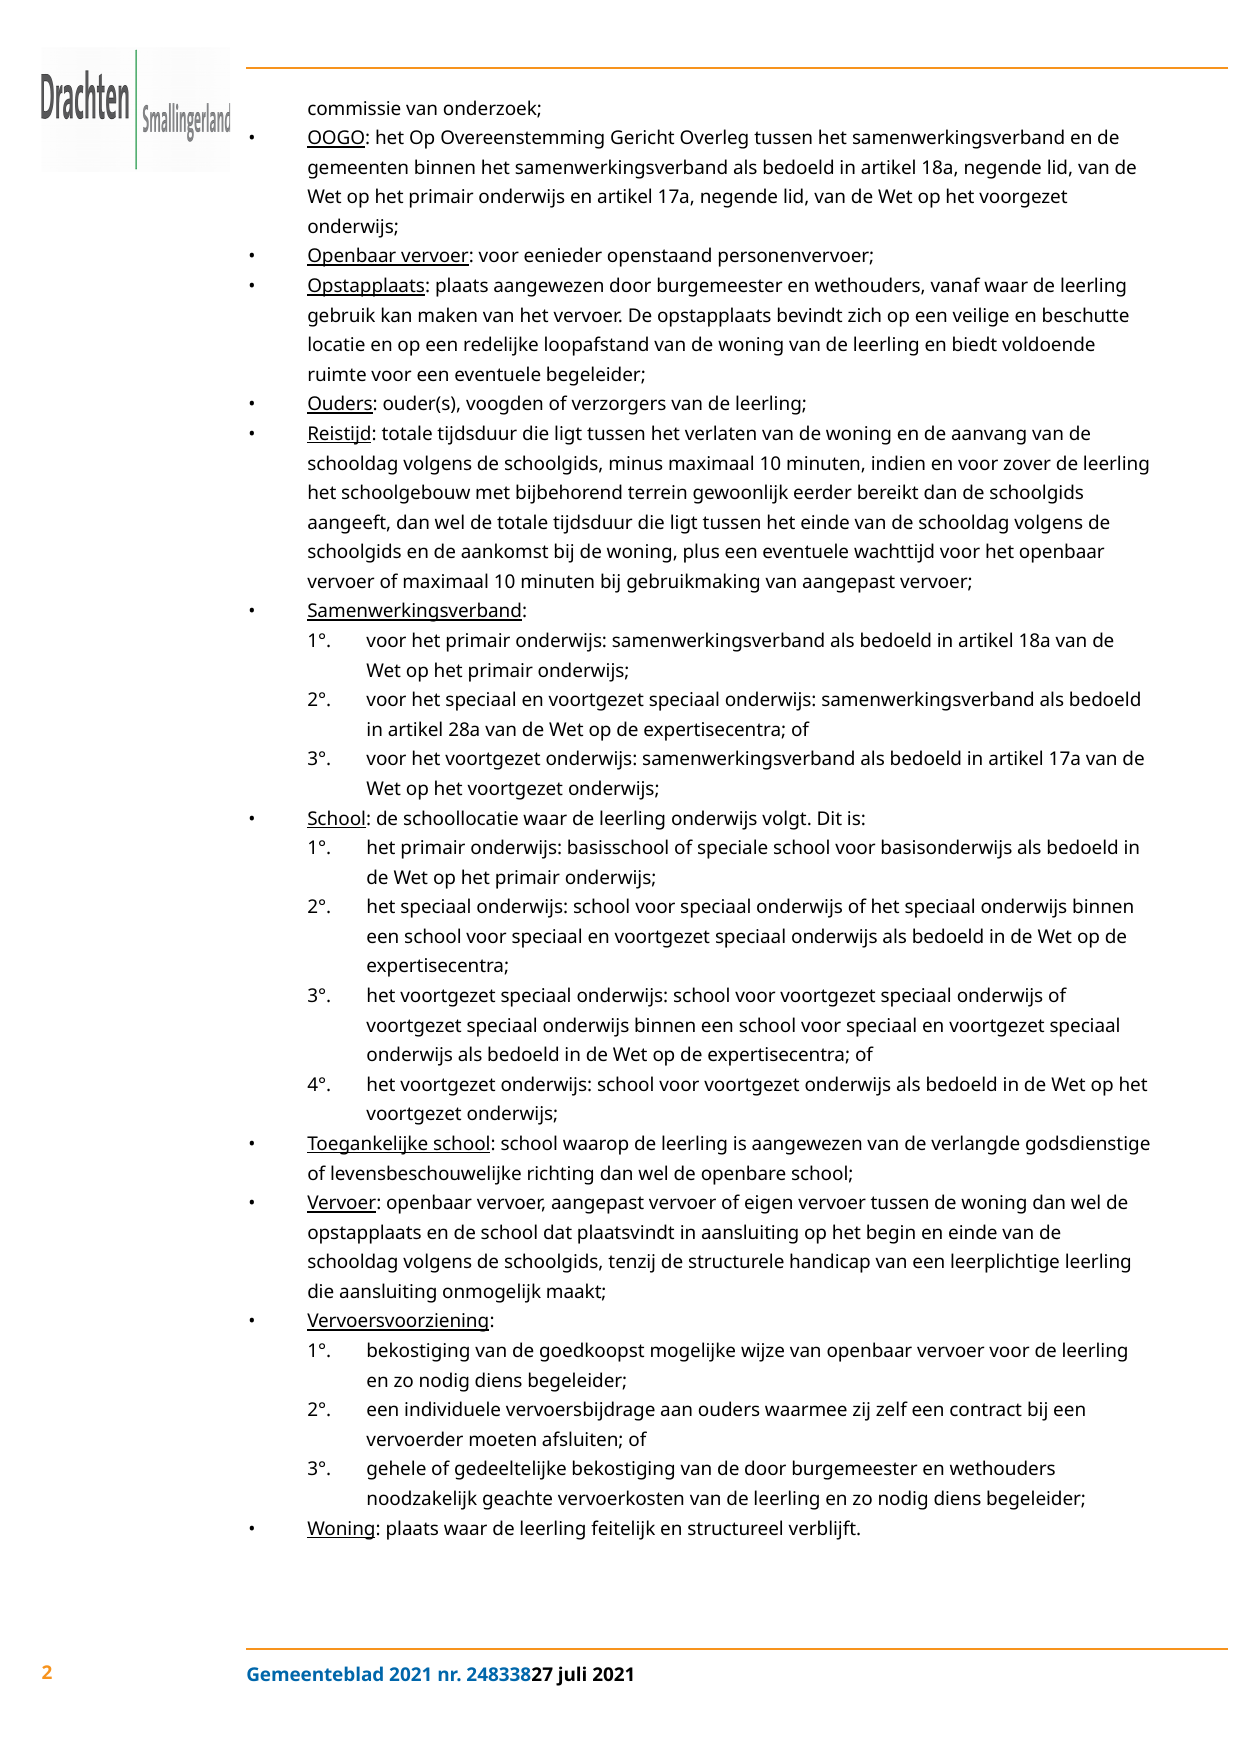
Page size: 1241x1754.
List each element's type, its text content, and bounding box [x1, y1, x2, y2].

list een individuele vervoersbijdrage aan ouders waarmee zij zelf een contract bij een vervoerder moeten afsluiten; of [307, 1396, 1152, 1452]
list voor het speciaal en voortgezet speciaal onderwijs: samenwerkingsverband als bedoeld in artikel 28a van de Wet op de expertisecentra; of [307, 686, 1152, 742]
list Samenwerkingsverband: [248, 598, 1152, 623]
list voor het primair onderwijs: samenwerkingsverband als bedoeld in artikel 18a van de Wet op het primair onderwijs; [307, 627, 1152, 683]
list OOGO: het Op Overeenstemming Gericht Overleg tussen het samenwerkingsverband en de gemeenten binnen het samenwerkingsverband als bedoeld in artikel 18a, negende lid, van de Wet op het primair onderwijs en artikel 17a, negende lid, van de Wet op het voorgezet onderwijs; [248, 124, 1152, 239]
list Woning: plaats waar de leerling feitelijk en structureel verblijft. [248, 1515, 1152, 1541]
list gehele of gedeeltelijke bekostiging van de door burgemeester en wethouders noodzakelijk geachte vervoerkosten van de leerling en zo nodig diens begeleider; [307, 1456, 1152, 1511]
list het voortgezet speciaal onderwijs: school voor voortgezet speciaal onderwijs of voortgezet speciaal onderwijs binnen een school voor speciaal en voortgezet speciaal onderwijs als bedoeld in de Wet op de expertisecentra; of [307, 982, 1152, 1067]
list Toegankelijke school: school waarop de leerling is aangewezen van de verlangde godsdienstige of levensbeschouwelijke richting dan wel de openbare school; [248, 1130, 1152, 1186]
list het voortgezet onderwijs: school voor voortgezet onderwijs als bedoeld in de Wet op het voortgezet onderwijs; [307, 1071, 1152, 1126]
list Reistijd: totale tijdsduur die ligt tussen het verlaten van de woning en de aanvang van de schooldag volgens de schoolgids, minus maximaal 10 minuten, indien en voor zover de leerling het schoolgebouw met bijbehorend terrein gewoonlijk eerder bereikt dan de schoolgids aangeeft, dan wel de totale tijdsduur die ligt tussen het einde van de schooldag volgens de schoolgids en de aankomst bij de woning, plus een eventuele wachttijd voor het openbaar vervoer of maximaal 10 minuten bij gebruikmaking van aangepast vervoer; [248, 420, 1152, 594]
list voor het voortgezet onderwijs: samenwerkingsverband als bedoeld in artikel 17a van de Wet op het voortgezet onderwijs; [307, 746, 1152, 801]
list Opstapplaats: plaats aangewezen door burgemeester en wethouders, vanaf waar de leerling gebruik kan maken van het vervoer. De opstapplaats bevindt zich op een veilige en beschutte locatie en op een redelijke loopafstand van de woning van de leerling en biedt voldoende ruimte voor een eventuele begeleider; [248, 272, 1152, 387]
picture [41, 47, 231, 172]
list School: de schoollocatie waar de leerling onderwijs volgt. Dit is: [248, 805, 1152, 831]
list Vervoer: openbaar vervoer, aangepast vervoer of eigen vervoer tussen de woning dan wel de opstapplaats en de school dat plaatsvindt in aansluiting op het begin en einde van de schooldag volgens de schoolgids, tenzij de structurele handicap van een leerplichtige leerling die aansluiting onmogelijk maakt; [248, 1189, 1152, 1304]
list commissie van onderzoek; [248, 95, 1152, 121]
list Vervoersvoorziening: [248, 1308, 1152, 1333]
list Openbaar vervoer: voor eenieder openstaand personenvervoer; [248, 243, 1152, 268]
list Ouders: ouder(s), voogden of verzorgers van de leerling; [248, 391, 1152, 416]
list het speciaal onderwijs: school voor speciaal onderwijs of het speciaal onderwijs binnen een school voor speciaal en voortgezet speciaal onderwijs als bedoeld in de Wet op de expertisecentra; [307, 893, 1152, 978]
list bekostiging van de goedkoopst mogelijke wijze van openbaar vervoer voor de leerling en zo nodig diens begeleider; [307, 1337, 1152, 1393]
list het primair onderwijs: basisschool of speciale school voor basisonderwijs als bedoeld in de Wet op het primair onderwijs; [307, 834, 1152, 890]
